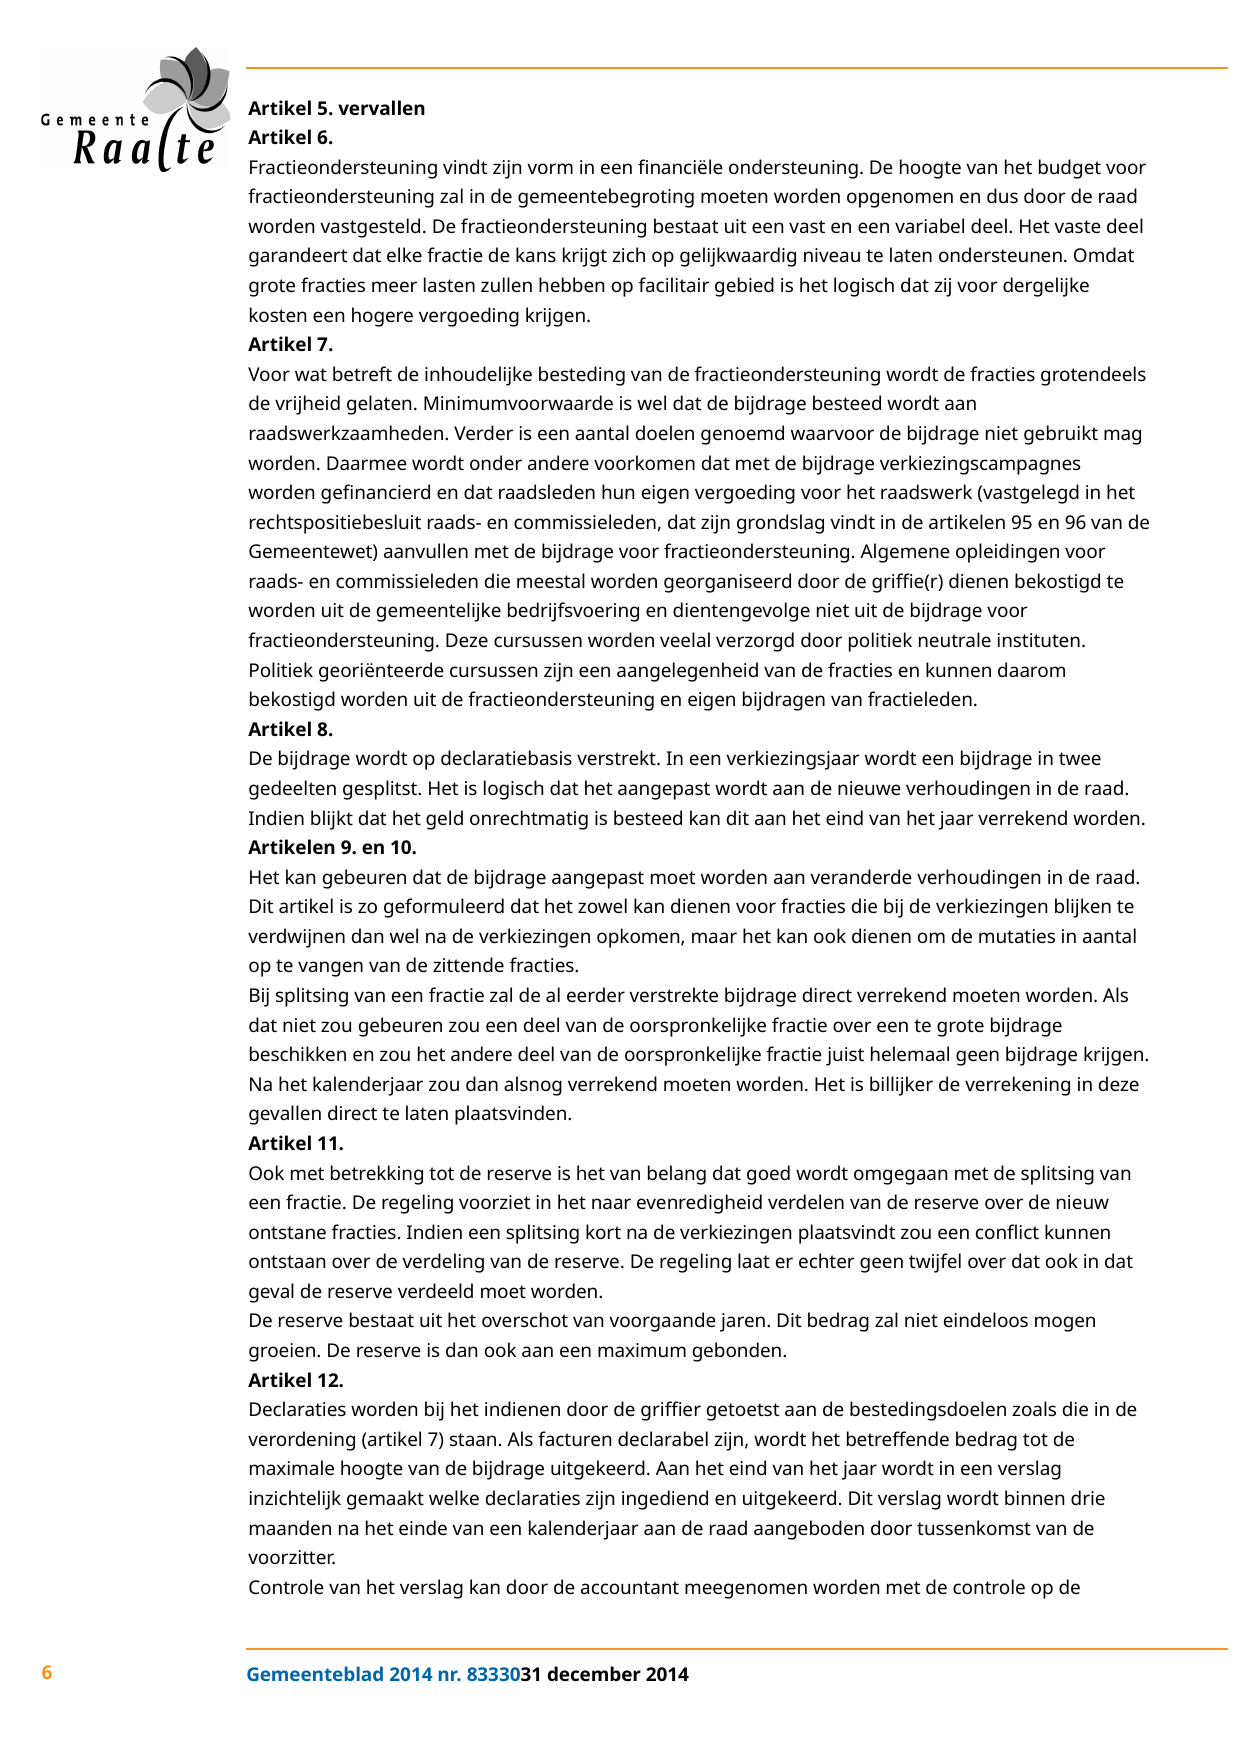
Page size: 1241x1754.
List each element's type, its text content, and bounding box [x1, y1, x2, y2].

text Artikel 5. vervallen [248, 95, 1152, 121]
text Bij splitsing van een fractie zal de al eerder verstrekte bijdrage direct verrekend moeten worden. Als dat niet zou gebeuren zou een deel van de oorspronkelijke fractie over een te grote bijdrage beschikken en zou het andere deel van de oorspronkelijke fractie juist helemaal geen bijdrage krijgen. Na het kalenderjaar zou dan alsnog verrekend moeten worden. Het is billijker de verrekening in deze gevallen direct te laten plaatsvinden. [248, 982, 1152, 1126]
text Ook met betrekking tot de reserve is het van belang dat goed wordt omgegaan met de splitsing van een fractie. De regeling voorziet in het naar evenredigheid verdelen van de reserve over de nieuw ontstane fracties. Indien een splitsing kort na de verkiezingen plaatsvindt zou een conflict kunnen ontstaan over de verdeling van de reserve. De regeling laat er echter geen twijfel over dat ook in dat geval de reserve verdeeld moet worden. [248, 1160, 1152, 1304]
text Artikel 8. [248, 716, 1152, 742]
text Controle van het verslag kan door de accountant meegenomen worden met de controle op de [248, 1574, 1152, 1600]
text Declaraties worden bij het indienen door de griffier getoetst aan de bestedingsdoelen zoals die in de verordening (artikel 7) staan. Als facturen declarabel zijn, wordt het betreffende bedrag tot de maximale hoogte van de bijdrage uitgekeerd. Aan het eind van het jaar wordt in een verslag inzichtelijk gemaakt welke declaraties zijn ingediend en uitgekeerd. Dit verslag wordt binnen drie maanden na het einde van een kalenderjaar aan de raad aangeboden door tussenkomst van de voorzitter. [248, 1396, 1152, 1570]
text Artikel 11. [248, 1130, 1152, 1156]
text Fractieondersteuning vindt zijn vorm in een financiële ondersteuning. De hoogte van het budget voor fractieondersteuning zal in de gemeentebegroting moeten worden opgenomen en dus door de raad worden vastgesteld. De fractieondersteuning bestaat uit een vast en een variabel deel. Het vaste deel garandeert dat elke fractie de kans krijgt zich op gelijkwaardig niveau te laten ondersteunen. Omdat grote fracties meer lasten zullen hebben op facilitair gebied is het logisch dat zij voor dergelijke kosten een hogere vergoeding krijgen. [248, 154, 1152, 328]
text Artikel 7. [248, 331, 1152, 357]
text Het kan gebeuren dat de bijdrage aangepast moet worden aan veranderde verhoudingen in de raad. Dit artikel is zo geformuleerd dat het zowel kan dienen voor fracties die bij de verkiezingen blijken te verdwijnen dan wel na de verkiezingen opkomen, maar het kan ook dienen om de mutaties in aantal op te vangen van de zittende fracties. [248, 864, 1152, 978]
picture [41, 47, 231, 172]
text Voor wat betreft de inhoudelijke besteding van de fractieondersteuning wordt de fracties grotendeels de vrijheid gelaten. Minimumvoorwaarde is wel dat de bijdrage besteed wordt aan raadswerkzaamheden. Verder is een aantal doelen genoemd waarvoor de bijdrage niet gebruikt mag worden. Daarmee wordt onder andere voorkomen dat met de bijdrage verkiezingscampagnes worden gefinancierd en dat raadsleden hun eigen vergoeding voor het raadswerk (vastgelegd in het rechtspositiebesluit raads- en commissieleden, dat zijn grondslag vindt in de artikelen 95 en 96 van de Gemeentewet) aanvullen met de bijdrage voor fractieondersteuning. Algemene opleidingen voor raads- en commissieleden die meestal worden georganiseerd door de griffie(r) dienen bekostigd te worden uit de gemeentelijke bedrijfsvoering en dientengevolge niet uit de bijdrage voor fractieondersteuning. Deze cursussen worden veelal verzorgd door politiek neutrale instituten. Politiek georiënteerde cursussen zijn een aangelegenheid van de fracties en kunnen daarom bekostigd worden uit de fractieondersteuning en eigen bijdragen van fractieleden. [248, 361, 1152, 712]
text Artikelen 9. en 10. [248, 834, 1152, 860]
text Artikel 6. [248, 124, 1152, 150]
text Artikel 12. [248, 1367, 1152, 1393]
text De reserve bestaat uit het overschot van voorgaande jaren. Dit bedrag zal niet eindeloos mogen groeien. De reserve is dan ook aan een maximum gebonden. [248, 1308, 1152, 1363]
text De bijdrage wordt op declaratiebasis verstrekt. In een verkiezingsjaar wordt een bijdrage in twee gedeelten gesplitst. Het is logisch dat het aangepast wordt aan de nieuwe verhoudingen in de raad. Indien blijkt dat het geld onrechtmatig is besteed kan dit aan het eind van het jaar verrekend worden. [248, 746, 1152, 831]
